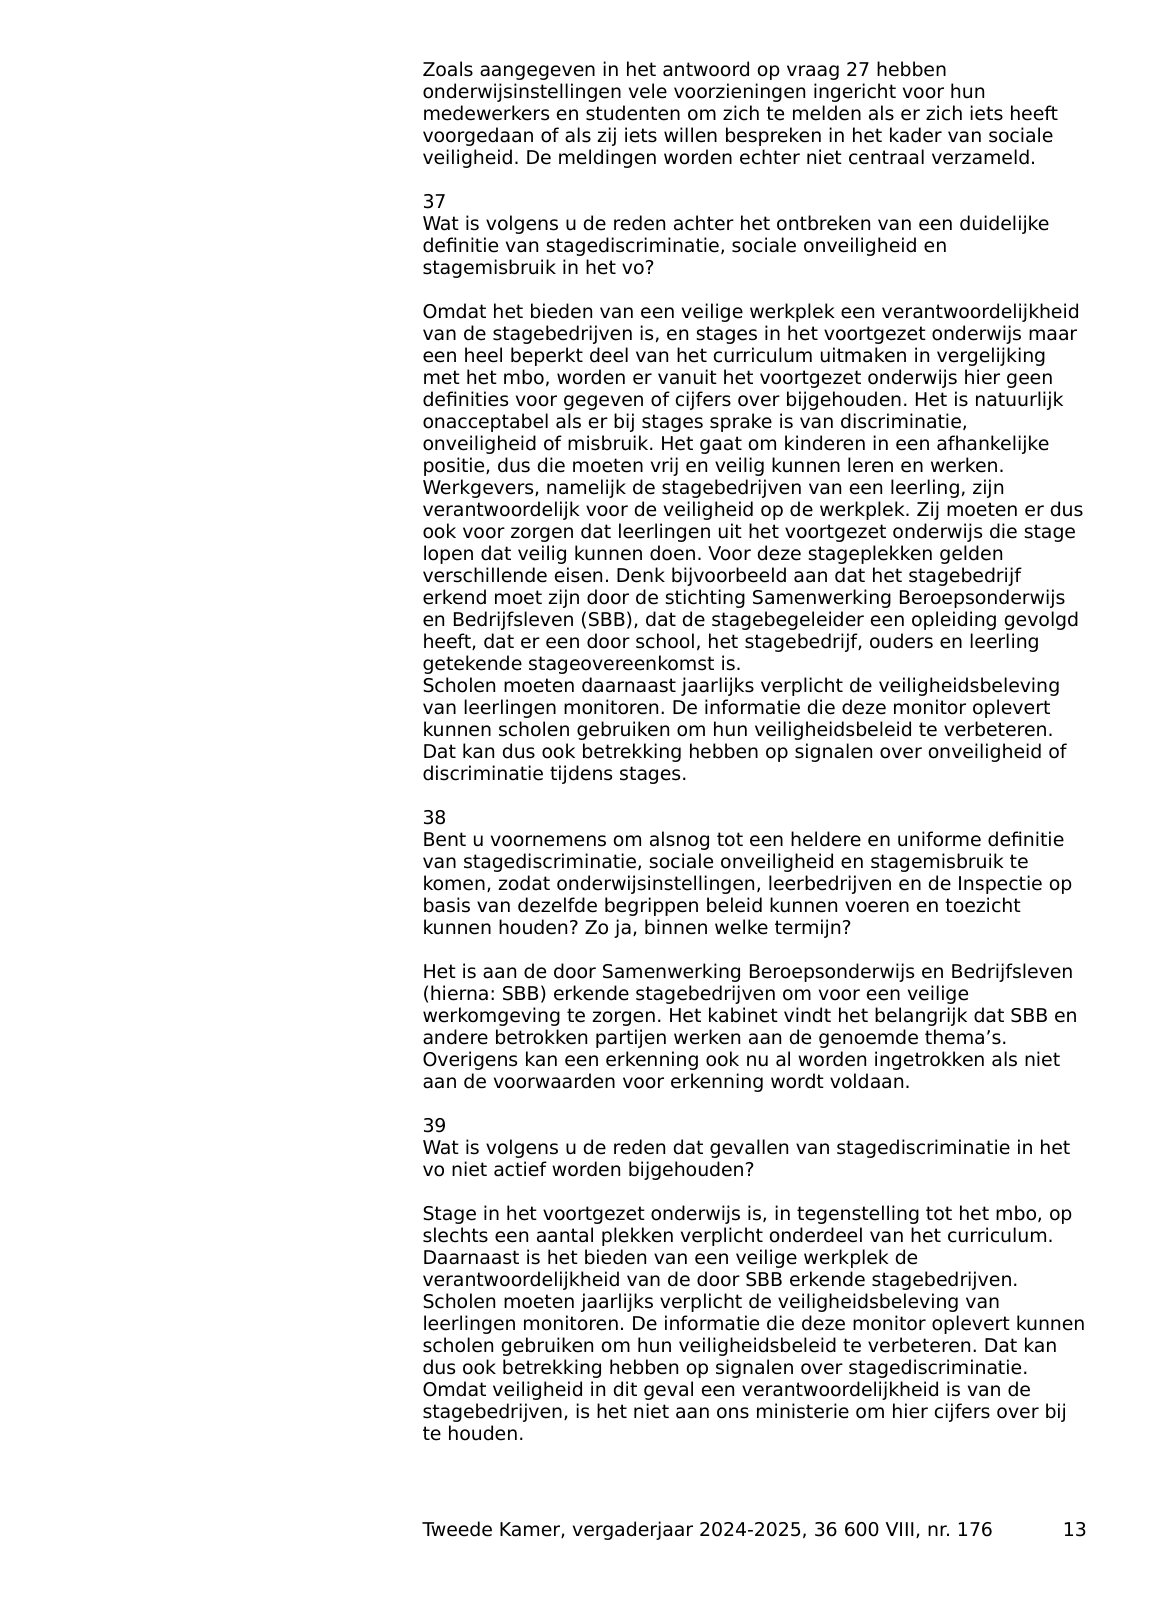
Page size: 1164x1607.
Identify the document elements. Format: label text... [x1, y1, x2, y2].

text 38 [422, 807, 1087, 829]
text 39 [422, 1115, 1087, 1137]
text Omdat het bieden van een veilige werkplek een verantwoordelijkheid van de stagebedrijven is, en stages in het voortgezet onderwijs maar een heel beperkt deel van het curriculum uitmaken in vergelijking met het mbo, worden er vanuit het voortgezet onderwijs hier geen definities voor gegeven of cijfers over bijgehouden. Het is natuurlijk onacceptabel als er bij stages sprake is van discriminatie, onveiligheid of misbruik. Het gaat om kinderen in een afhankelijke positie, dus die moeten vrij en veilig kunnen leren en werken. Werkgevers, namelijk de stagebedrijven van een leerling, zijn verantwoordelijk voor de veiligheid op de werkplek. Zij moeten er dus ook voor zorgen dat leerlingen uit het voortgezet onderwijs die stage lopen dat veilig kunnen doen. Voor deze stageplekken gelden verschillende eisen. Denk bijvoorbeeld aan dat het stagebedrijf erkend moet zijn door de stichting Samenwerking Beroepsonderwijs en Bedrijfsleven (SBB), dat de stagebegeleider een opleiding gevolgd heeft, dat er een door school, het stagebedrijf, ouders en leerling getekende stageovereenkomst is. [422, 301, 1087, 675]
text 37 [422, 191, 1087, 213]
text Bent u voornemens om alsnog tot een heldere en uniforme definitie van stagediscriminatie, sociale onveiligheid en stagemisbruik te komen, zodat onderwijsinstellingen, leerbedrijven en de Inspectie op basis van dezelfde begrippen beleid kunnen voeren en toezicht kunnen houden? Zo ja, binnen welke termijn? [422, 829, 1087, 939]
text Wat is volgens u de reden achter het ontbreken van een duidelijke definitie van stagediscriminatie, sociale onveiligheid en stagemisbruik in het vo? [422, 213, 1087, 279]
text Zoals aangegeven in het antwoord op vraag 27 hebben onderwijsinstellingen vele voorzieningen ingericht voor hun medewerkers en studenten om zich te melden als er zich iets heeft voorgedaan of als zij iets willen bespreken in het kader van sociale veiligheid. De meldingen worden echter niet centraal verzameld. [422, 59, 1087, 169]
text Stage in het voortgezet onderwijs is, in tegenstelling tot het mbo, op slechts een aantal plekken verplicht onderdeel van het curriculum. Daarnaast is het bieden van een veilige werkplek de verantwoordelijkheid van de door SBB erkende stagebedrijven. Scholen moeten jaarlijks verplicht de veiligheidsbeleving van leerlingen monitoren. De informatie die deze monitor oplevert kunnen scholen gebruiken om hun veiligheidsbeleid te verbeteren. Dat kan dus ook betrekking hebben op signalen over stagediscriminatie. Omdat veiligheid in dit geval een verantwoordelijkheid is van de stagebedrijven, is het niet aan ons ministerie om hier cijfers over bij te houden. [422, 1203, 1087, 1445]
text Wat is volgens u de reden dat gevallen van stagediscriminatie in het vo niet actief worden bijgehouden? [422, 1137, 1087, 1181]
text Het is aan de door Samenwerking Beroepsonderwijs en Bedrijfsleven (hierna: SBB) erkende stagebedrijven om voor een veilige werkomgeving te zorgen. Het kabinet vindt het belangrijk dat SBB en andere betrokken partijen werken aan de genoemde thema’s. Overigens kan een erkenning ook nu al worden ingetrokken als niet aan de voorwaarden voor erkenning wordt voldaan. [422, 961, 1087, 1093]
text Scholen moeten daarnaast jaarlijks verplicht de veiligheidsbeleving van leerlingen monitoren. De informatie die deze monitor oplevert kunnen scholen gebruiken om hun veiligheidsbeleid te verbeteren. Dat kan dus ook betrekking hebben op signalen over onveiligheid of discriminatie tijdens stages. [422, 675, 1087, 785]
